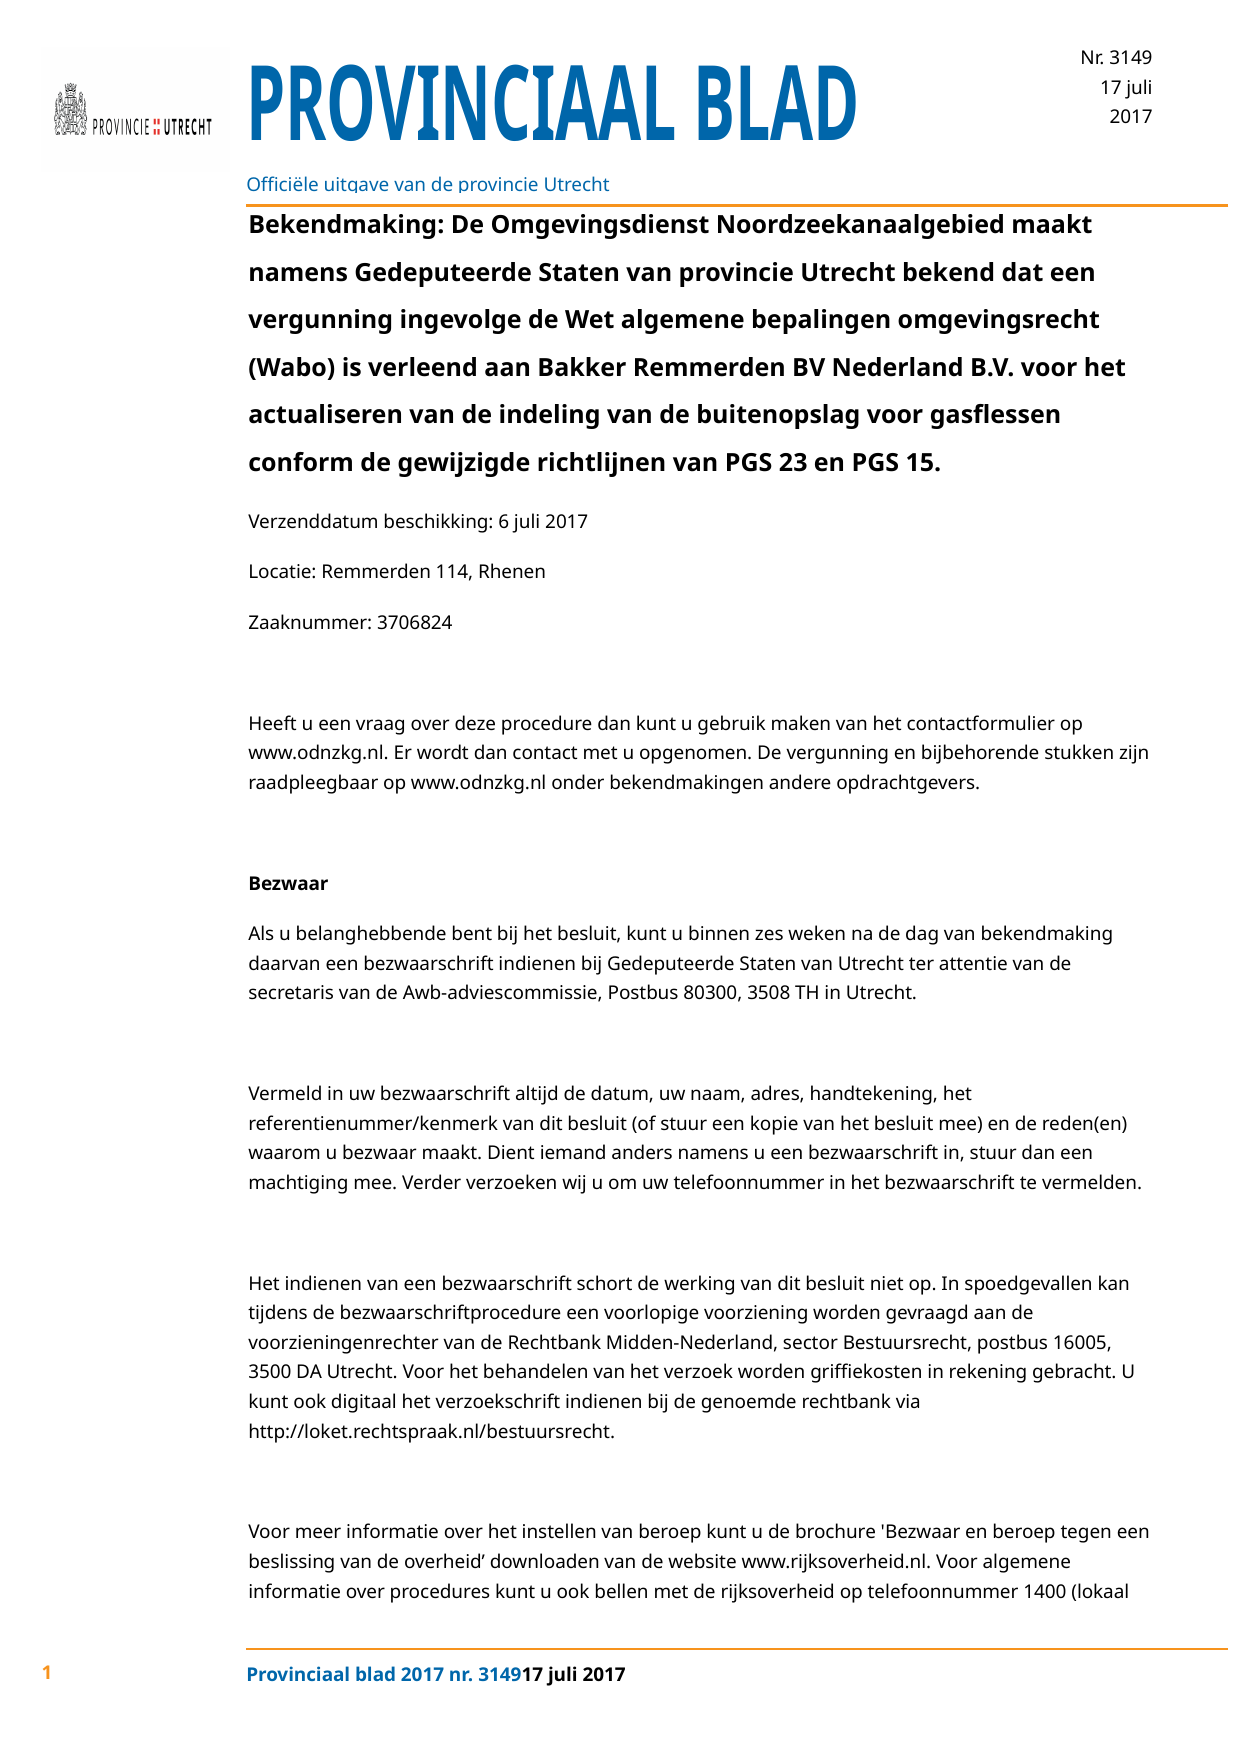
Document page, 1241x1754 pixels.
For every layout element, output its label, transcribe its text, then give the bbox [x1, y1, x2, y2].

text Verzenddatum beschikking: 6 juli 2017 [248, 508, 1152, 534]
text Het indienen van een bezwaarschrift schort de werking van dit besluit niet op. In spoedgevallen kan tijdens de bezwaarschriftprocedure een voorlopige voorziening worden gevraagd aan de voorzieningenrechter van de Rechtbank Midden-Nederland, sector Bestuursrecht, postbus 16005, 3500 DA Utrecht. Voor het behandelen van het verzoek worden griffiekosten in rekening gebracht. U kunt ook digitaal het verzoekschrift indienen bij de genoemde rechtbank via http://loket.rechtspraak.nl/bestuursrecht. [248, 1270, 1152, 1444]
text Als u belanghebbende bent bij het besluit, kunt u binnen zes weken na de dag van bekendmaking daarvan een bezwaarschrift indienen bij Gedeputeerde Staten van Utrecht ter attentie van de secretaris van de Awb-adviescommissie, Postbus 80300, 3508 TH in Utrecht. [248, 920, 1152, 1005]
text Vermeld in uw bezwaarschrift altijd de datum, uw naam, adres, handtekening, het referentienummer/kenmerk van dit besluit (of stuur een kopie van het besluit mee) en de reden(en) waarom u bezwaar maakt. Dient iemand anders namens u een bezwaarschrift in, stuur dan een machtiging mee. Verder verzoeken wij u om uw telefoonnummer in het bezwaarschrift te vermelden. [248, 1080, 1152, 1195]
picture [41, 47, 231, 172]
text Heeft u een vraag over deze procedure dan kunt u gebruik maken van het contactformulier op www.odnzkg.nl. Er wordt dan contact met u opgenomen. De vergunning en bijbehorende stukken zijn raadpleegbaar op www.odnzkg.nl onder bekendmakingen andere opdrachtgevers. [248, 710, 1152, 795]
text Bezwaar [248, 870, 1152, 896]
text Zaaknummer: 3706824 [248, 609, 1152, 635]
text Voor meer informatie over het instellen van beroep kunt u de brochure 'Bezwaar en beroep tegen een beslissing van de overheid’ downloaden van de website www.rijksoverheid.nl. Voor algemene informatie over procedures kunt u ook bellen met de rijksoverheid op telefoonnummer 1400 (lokaal [248, 1519, 1152, 1604]
text Locatie: Remmerden 114, Rhenen [248, 559, 1152, 584]
text Bekendmaking: De Omgevingsdienst Noordzeekanaalgebied maakt namens Gedeputeerde Staten van provincie Utrecht bekend dat een vergunning ingevolge de Wet algemene bepalingen omgevingsrecht (Wabo) is verleend aan Bakker Remmerden BV Nederland B.V. voor het actualiseren van de indeling van de buitenopslag voor gasflessen conform de gewijzigde richtlijnen van PGS 23 en PGS 15. [248, 207, 1152, 479]
